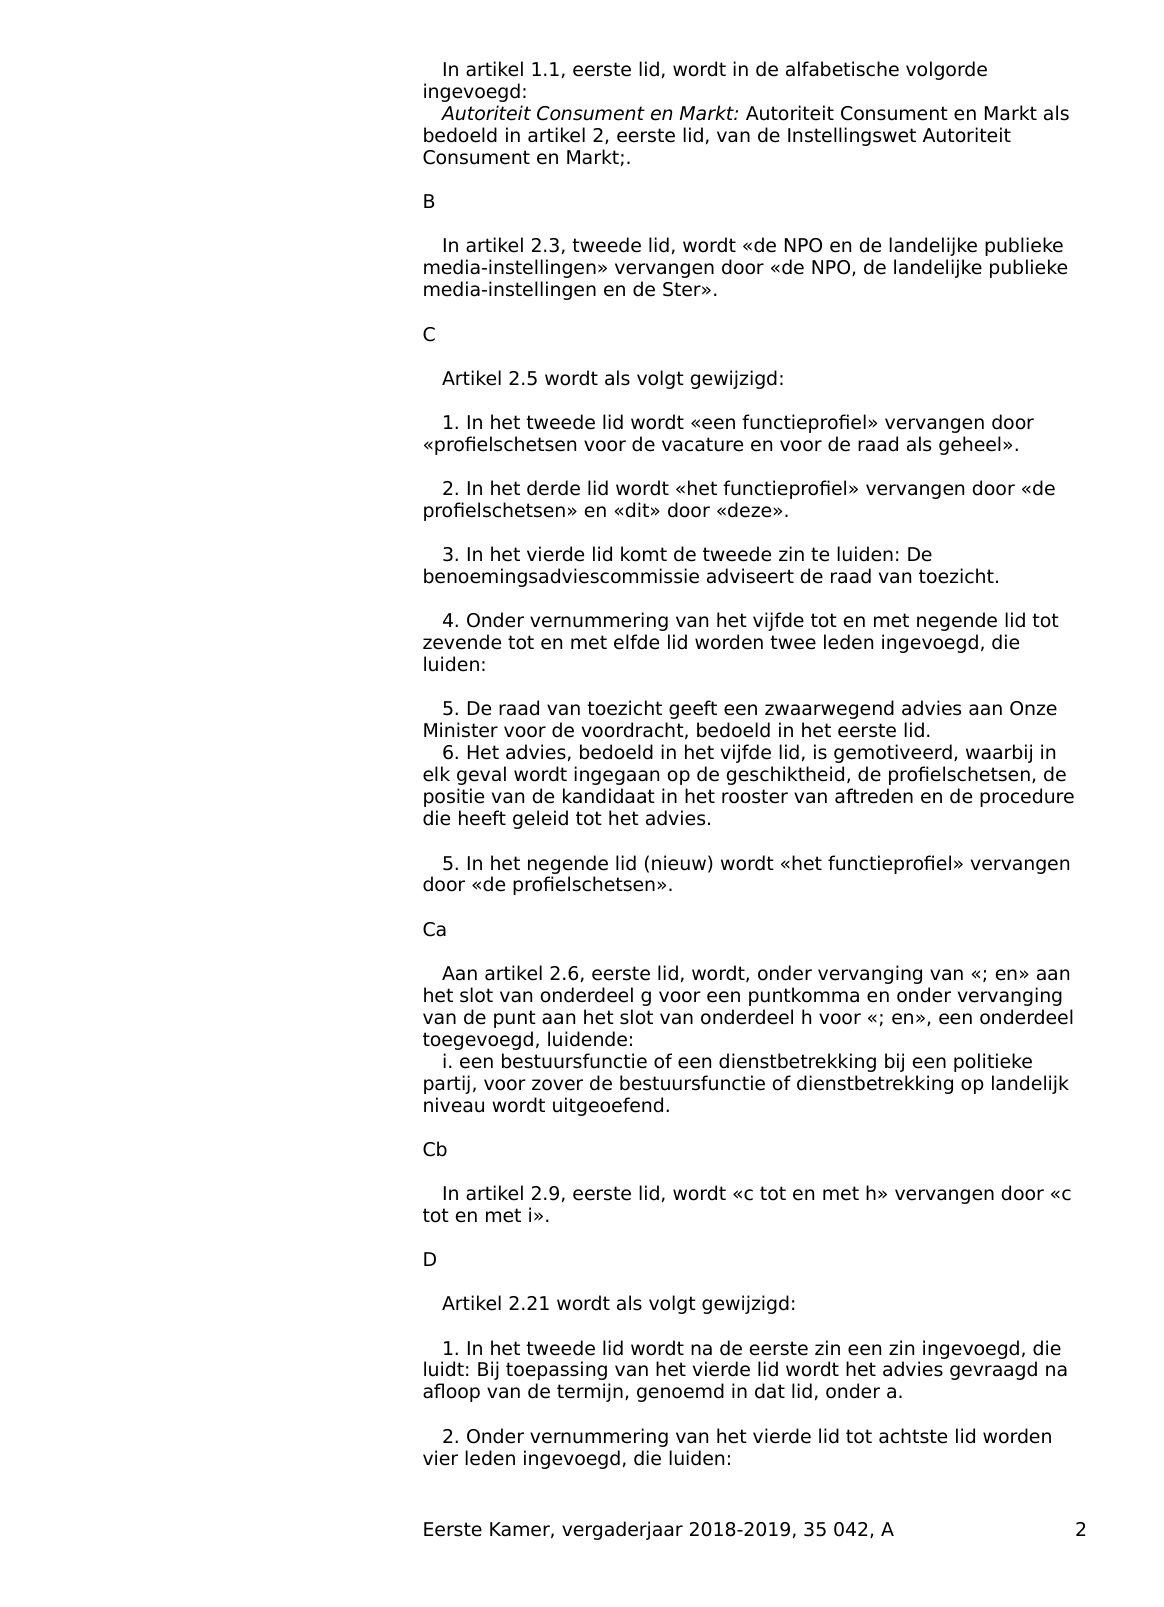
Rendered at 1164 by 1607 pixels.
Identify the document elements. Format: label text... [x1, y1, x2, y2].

text 2. In het derde lid wordt «het functieprofiel» vervangen door «de profielschetsen» en «dit» door «deze». [422, 478, 1087, 522]
text In artikel 2.3, tweede lid, wordt «de NPO en de landelijke publieke media-instellingen» vervangen door «de NPO, de landelijke publieke media-instellingen en de Ster». [422, 235, 1087, 301]
text 4. Onder vernummering van het vijfde tot en met negende lid tot zevende tot en met elfde lid worden twee leden ingevoegd, die luiden: [422, 610, 1087, 676]
text Cb [422, 1139, 1087, 1161]
text 6. Het advies, bedoeld in het vijfde lid, is gemotiveerd, waarbij in elk geval wordt ingegaan op de geschiktheid, de profielschetsen, de positie van de kandidaat in het rooster van aftreden en de procedure die heeft geleid tot het advies. [422, 742, 1087, 830]
text 5. De raad van toezicht geeft een zwaarwegend advies aan Onze Minister voor de voordracht, bedoeld in het eerste lid. [422, 698, 1087, 742]
text Autoriteit Consument en Markt: Autoriteit Consument en Markt als bedoeld in artikel 2, eerste lid, van de Instellingswet Autoriteit Consument en Markt;. [422, 103, 1087, 169]
text Artikel 2.5 wordt als volgt gewijzigd: [422, 368, 1087, 389]
text 3. In het vierde lid komt de tweede zin te luiden: De benoemingsadviescommissie adviseert de raad van toezicht. [422, 544, 1087, 588]
text Ca [422, 918, 1087, 941]
text 5. In het negende lid (nieuw) wordt «het functieprofiel» vervangen door «de profielschetsen». [422, 852, 1087, 896]
text In artikel 1.1, eerste lid, wordt in de alfabetische volgorde ingevoegd: [422, 59, 1087, 103]
text 1. In het tweede lid wordt «een functieprofiel» vervangen door «profielschetsen voor de vacature en voor de raad als geheel». [422, 412, 1087, 456]
text 1. In het tweede lid wordt na de eerste zin een zin ingevoegd, die luidt: Bij toepassing van het vierde lid wordt het advies gevraagd na afloop van de termijn, genoemd in dat lid, onder a. [422, 1337, 1087, 1403]
text Aan artikel 2.6, eerste lid, wordt, onder vervanging van «; en» aan het slot van onderdeel g voor een puntkomma en onder vervanging van de punt aan het slot van onderdeel h voor «; en», een onderdeel toegevoegd, luidende: [422, 963, 1087, 1051]
text In artikel 2.9, eerste lid, wordt «c tot en met h» vervangen door «c tot en met i». [422, 1183, 1087, 1227]
text B [422, 191, 1087, 213]
text Artikel 2.21 wordt als volgt gewijzigd: [422, 1293, 1087, 1315]
text C [422, 323, 1087, 345]
text i. een bestuursfunctie of een dienstbetrekking bij een politieke partij, voor zover de bestuursfunctie of dienstbetrekking op landelijk niveau wordt uitgeoefend. [422, 1051, 1087, 1117]
text 2. Onder vernummering van het vierde lid tot achtste lid worden vier leden ingevoegd, die luiden: [422, 1426, 1087, 1469]
text D [422, 1249, 1087, 1271]
